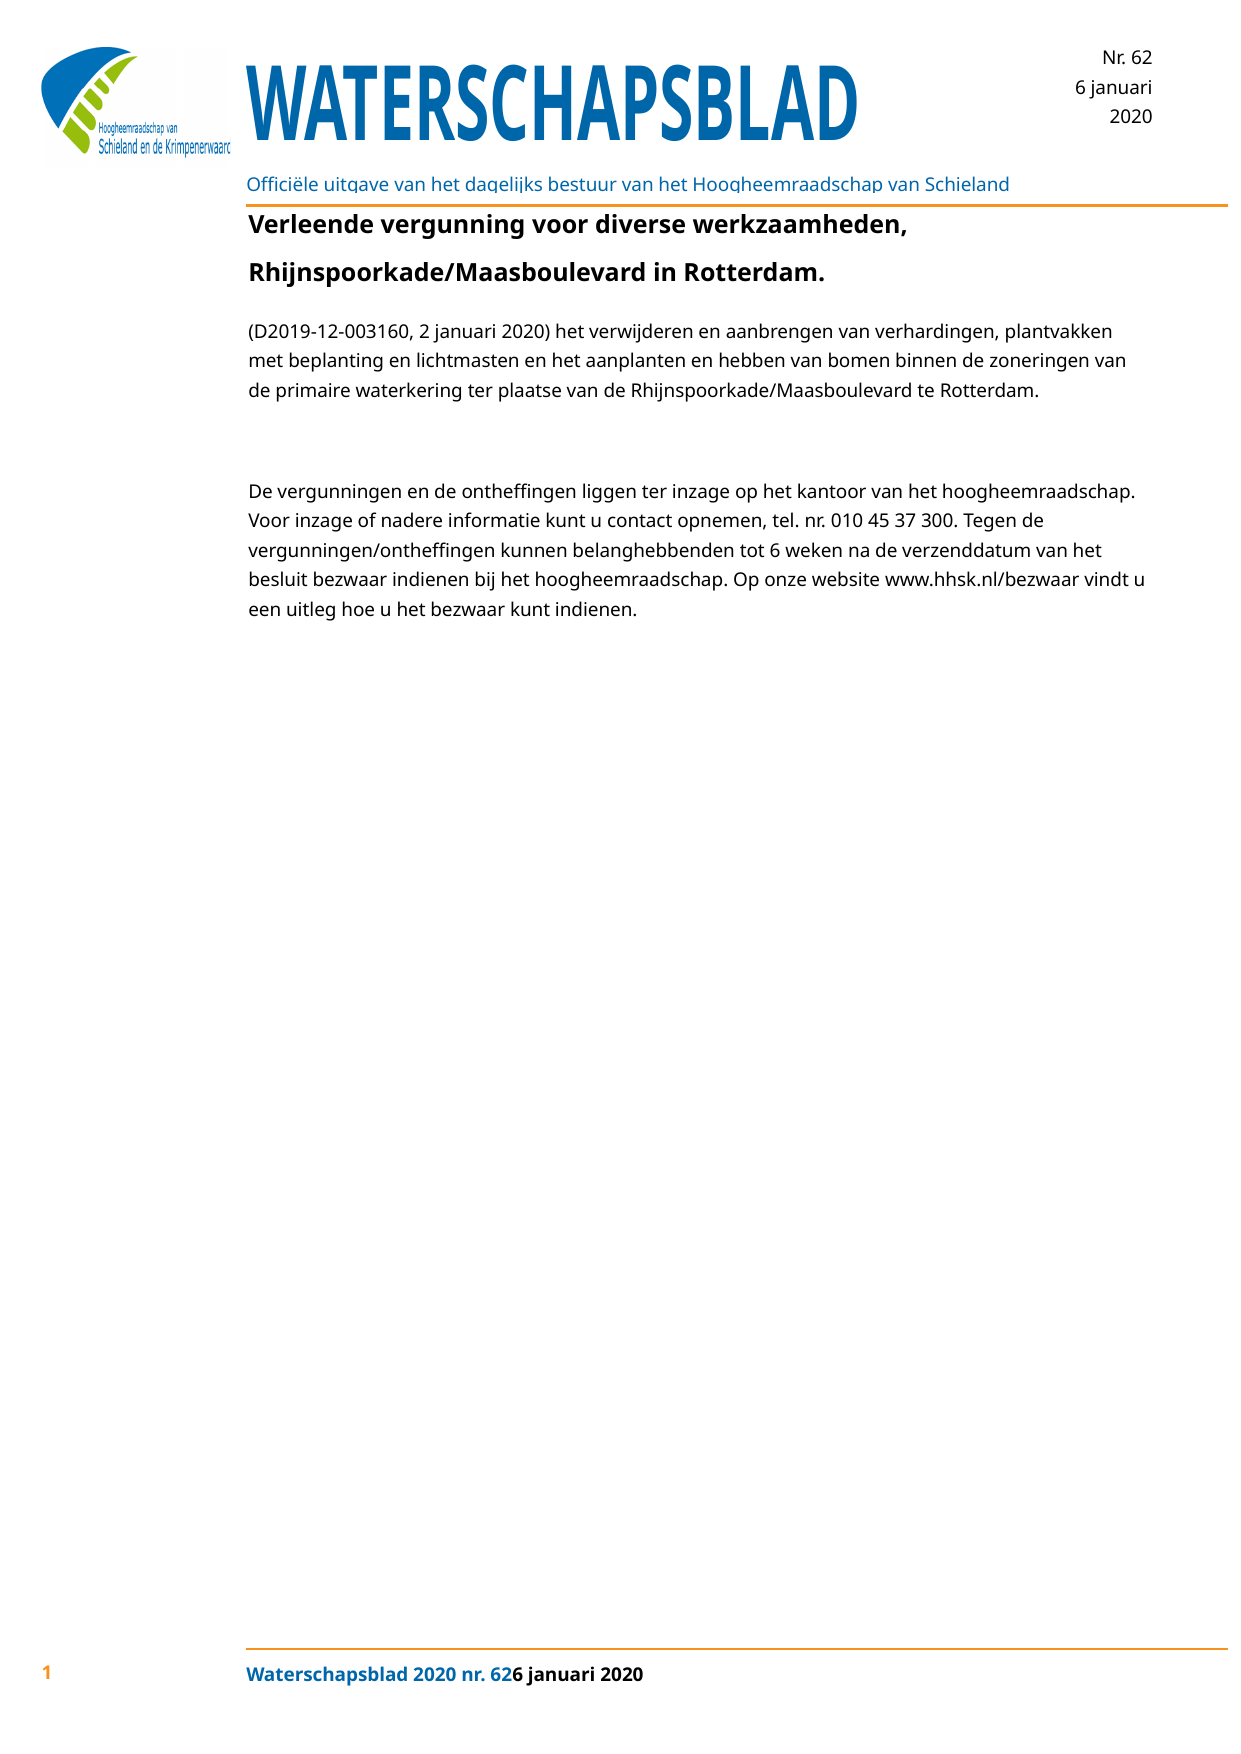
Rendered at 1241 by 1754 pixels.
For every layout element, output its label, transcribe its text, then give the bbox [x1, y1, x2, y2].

picture [41, 47, 231, 172]
text De vergunningen en de ontheffingen liggen ter inzage op het kantoor van het hoogheemraadschap. Voor inzage of nadere informatie kunt u contact opnemen, tel. nr. 010 45 37 300. Tegen de vergunningen/ontheffingen kunnen belanghebbenden tot 6 weken na de verzenddatum van het besluit bezwaar indienen bij het hoogheemraadschap. Op onze website www.hhsk.nl/bezwaar vindt u een uitleg hoe u het bezwaar kunt indienen. [248, 478, 1152, 622]
text Verleende vergunning voor diverse werkzaamheden, Rhijnspoorkade/Maasboulevard in Rotterdam. [248, 207, 1152, 288]
text (D2019-12-003160, 2 januari 2020) het verwijderen en aanbrengen van verhardingen, plantvakken met beplanting en lichtmasten en het aanplanten en hebben van bomen binnen de zoneringen van de primaire waterkering ter plaatse van de Rhijnspoorkade/Maasboulevard te Rotterdam. [248, 318, 1152, 403]
